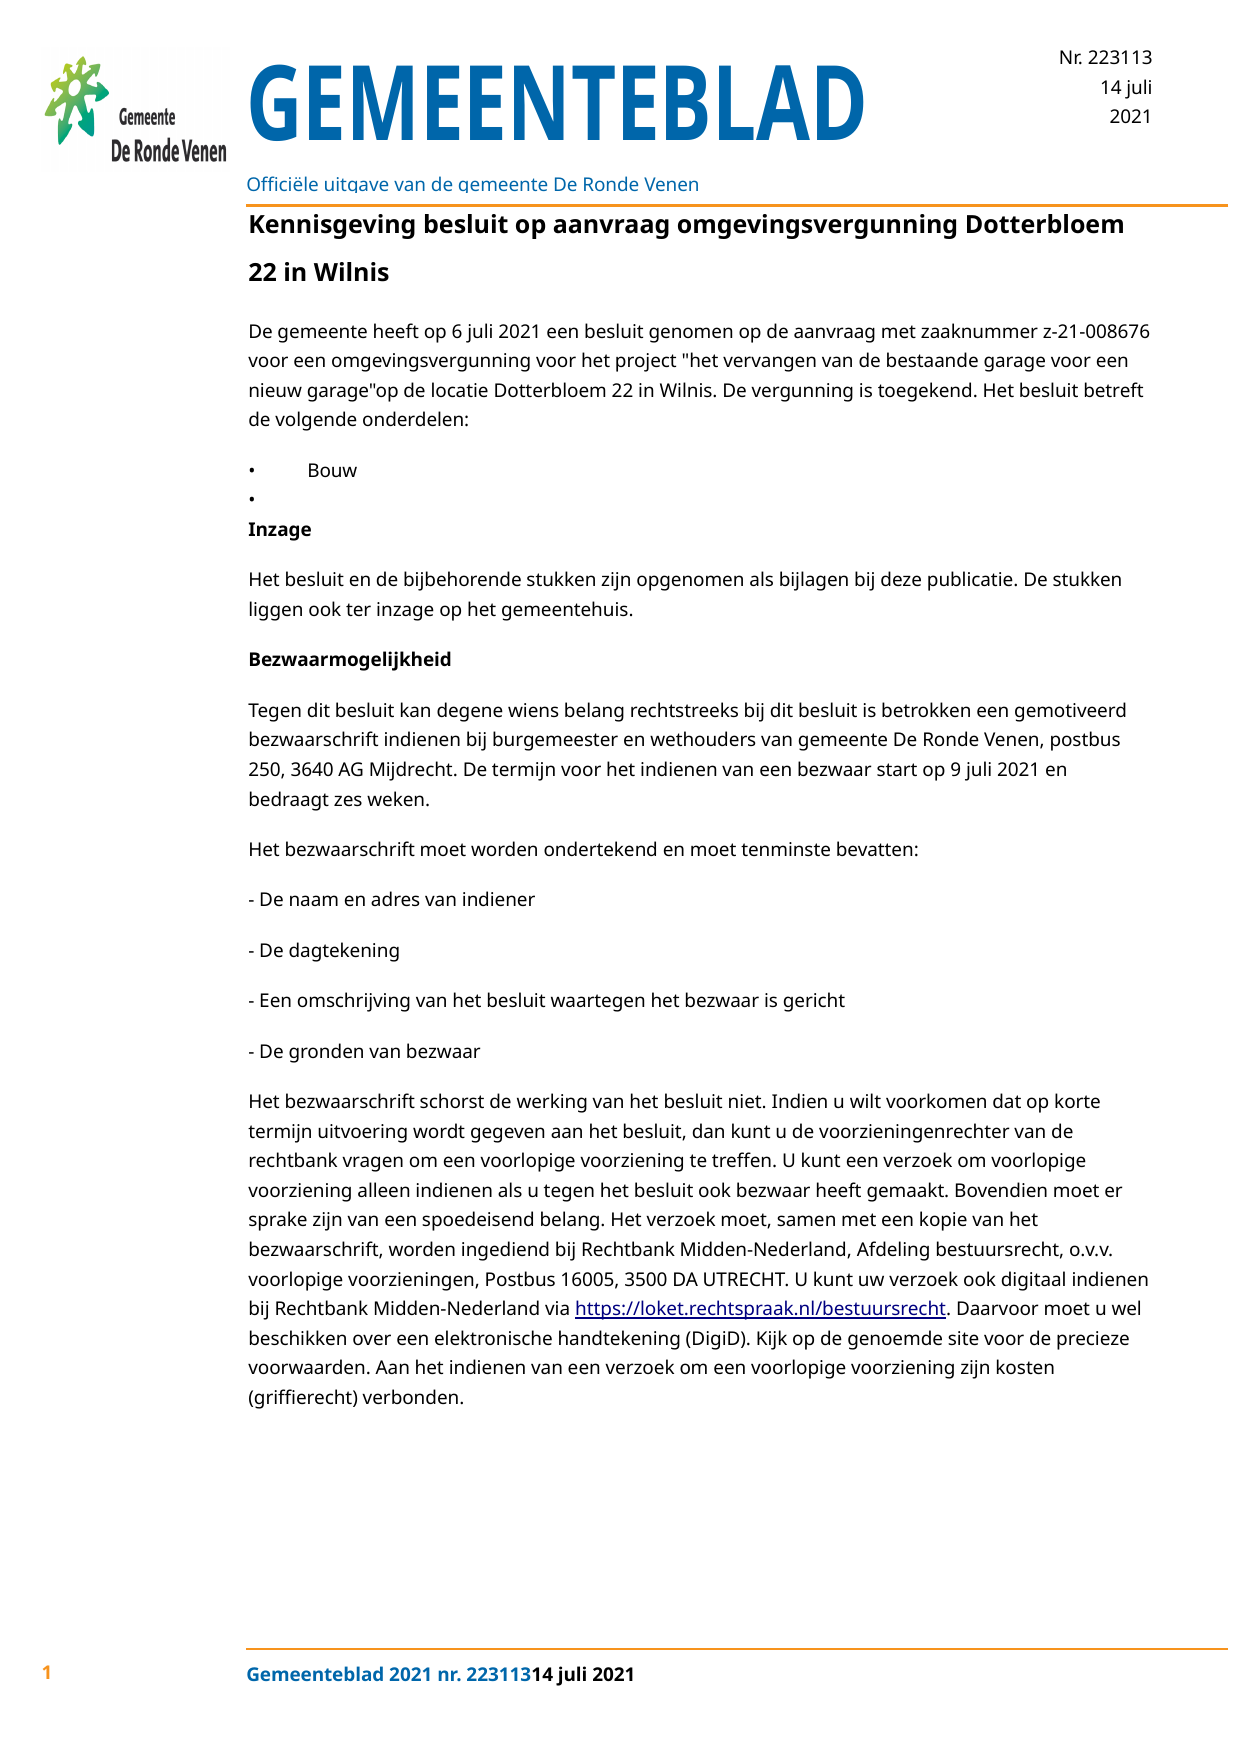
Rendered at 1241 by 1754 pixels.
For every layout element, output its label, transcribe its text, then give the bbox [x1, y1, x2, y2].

list Bouw [248, 457, 1152, 483]
text De gemeente heeft op 6 juli 2021 een besluit genomen op de aanvraag met zaaknummer z-21-008676 voor een omgevingsvergunning voor het project "het vervangen van de bestaande garage voor een nieuw garage"op de locatie Dotterbloem 22 in Wilnis. De vergunning is toegekend. Het besluit betreft de volgende onderdelen: [248, 318, 1152, 432]
text Inzage [248, 516, 1152, 542]
picture [41, 47, 231, 172]
text - De gronden van bezwaar [248, 1038, 1152, 1064]
text - Een omschrijving van het besluit waartegen het bezwaar is gericht [248, 987, 1152, 1013]
text Het bezwaarschrift schorst de werking van het besluit niet. Indien u wilt voorkomen dat op korte termijn uitvoering wordt gegeven aan het besluit, dan kunt u de voorzieningenrechter van de rechtbank vragen om een voorlopige voorziening te treffen. U kunt een verzoek om voorlopige voorziening alleen indienen als u tegen het besluit ook bezwaar heeft gemaakt. Bovendien moet er sprake zijn van een spoedeisend belang. Het verzoek moet, samen met een kopie van het bezwaarschrift, worden ingediend bij Rechtbank Midden-Nederland, Afdeling bestuursrecht, o.v.v. voorlopige voorzieningen, Postbus 16005, 3500 DA UTRECHT. U kunt uw verzoek ook digitaal indienen bij Rechtbank Midden-Nederland via https://loket.rechtspraak.nl/bestuursrecht. Daarvoor moet u wel beschikken over een elektronische handtekening (DigiD). Kijk op de genoemde site voor de precieze voorwaarden. Aan het indienen van een verzoek om een voorlopige voorziening zijn kosten (griffierecht) verbonden. [248, 1088, 1152, 1410]
text Het bezwaarschrift moet worden ondertekend en moet tenminste bevatten: [248, 836, 1152, 862]
text Tegen dit besluit kan degene wiens belang rechtstreeks bij dit besluit is betrokken een gemotiveerd bezwaarschrift indienen bij burgemeester en wethouders van gemeente De Ronde Venen, postbus 250, 3640 AG Mijdrecht. De termijn voor het indienen van een bezwaar start op 9 juli 2021 en bedraagt zes weken. [248, 697, 1152, 812]
text - De naam en adres van indiener [248, 887, 1152, 912]
text Bezwaarmogelijkheid [248, 647, 1152, 672]
text Kennisgeving besluit op aanvraag omgevingsvergunning Dotterbloem 22 in Wilnis [248, 207, 1152, 288]
text Het besluit en de bijbehorende stukken zijn opgenomen als bijlagen bij deze publicatie. De stukken liggen ook ter inzage op het gemeentehuis. [248, 567, 1152, 622]
text - De dagtekening [248, 937, 1152, 963]
